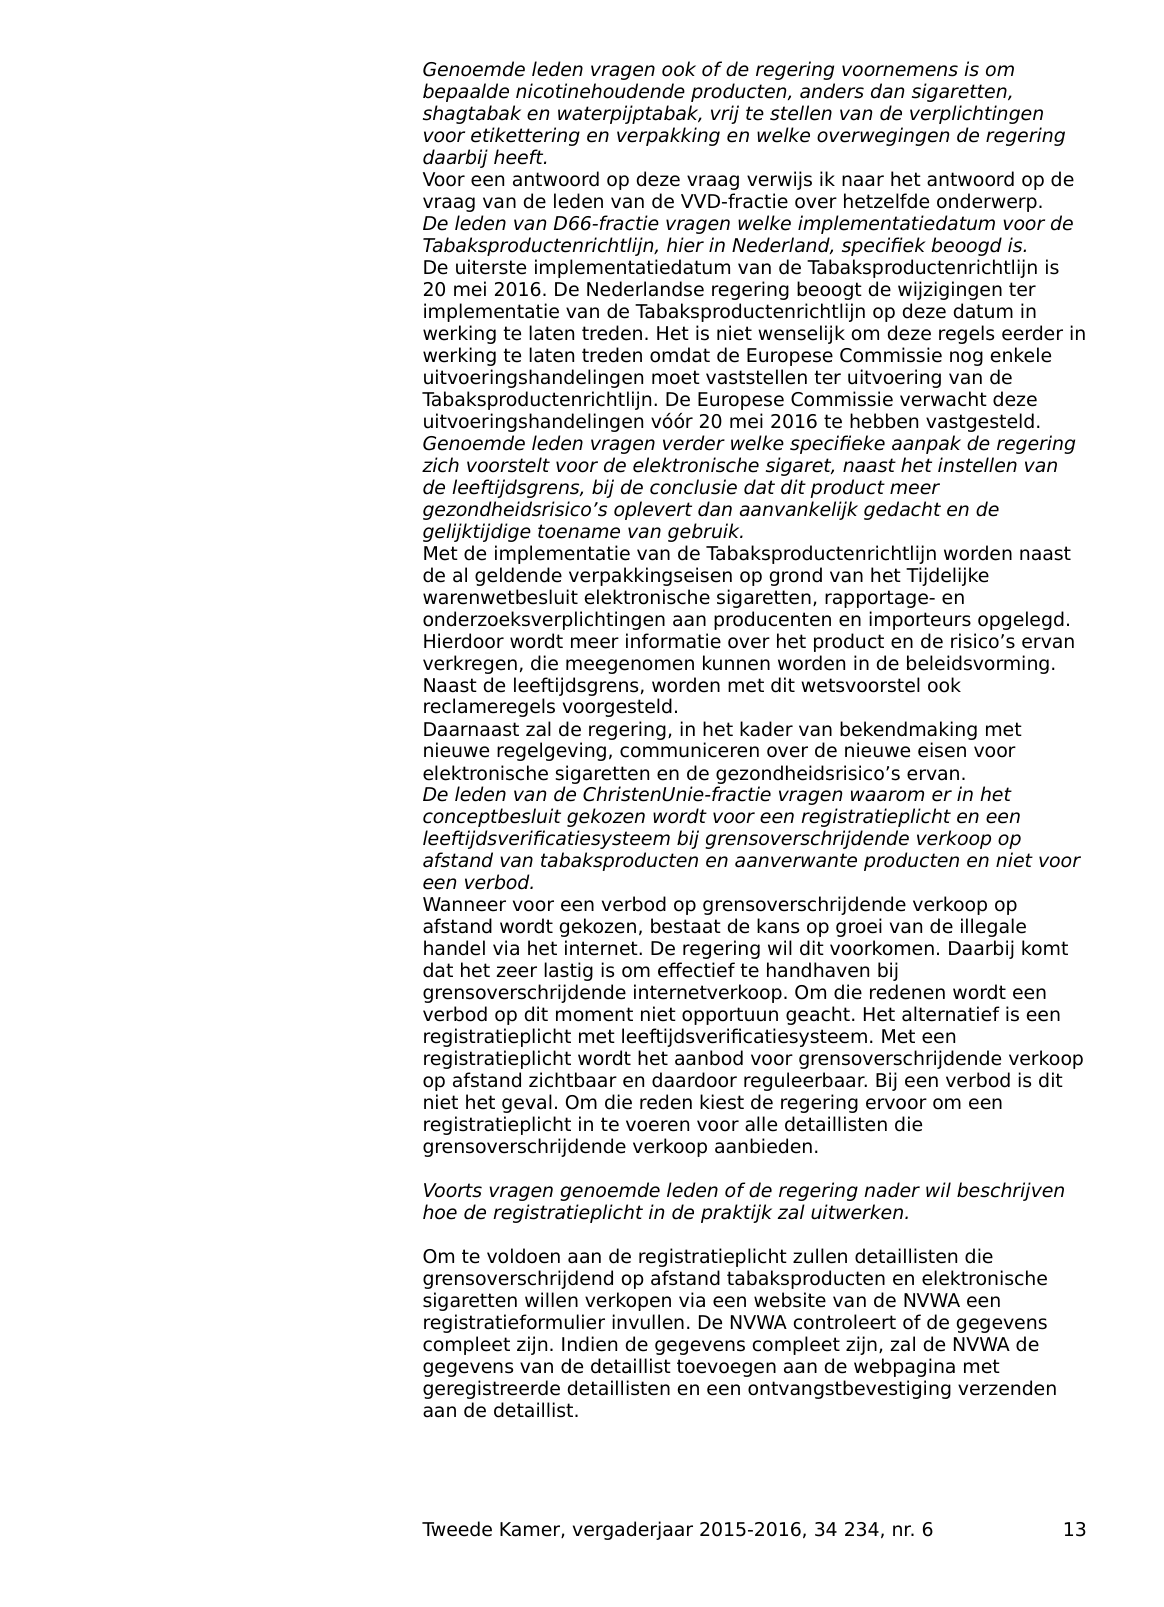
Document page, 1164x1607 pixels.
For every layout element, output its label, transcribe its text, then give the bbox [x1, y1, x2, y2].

text Voorts vragen genoemde leden of de regering nader wil beschrijven hoe de registratieplicht in de praktijk zal uitwerken. [422, 1180, 1087, 1224]
text De leden van de ChristenUnie-fractie vragen waarom er in het conceptbesluit gekozen wordt voor een registratieplicht en een leeftijdsverificatiesysteem bij grensoverschrijdende verkoop op afstand van tabaksproducten en aanverwante producten en niet voor een verbod. [422, 784, 1087, 894]
text De leden van D66-fractie vragen welke implementatiedatum voor de Tabaksproductenrichtlijn, hier in Nederland, specifiek beoogd is. [422, 213, 1087, 257]
text Genoemde leden vragen verder welke specifieke aanpak de regering zich voorstelt voor de elektronische sigaret, naast het instellen van de leeftijdsgrens, bij de conclusie dat dit product meer gezondheidsrisico’s oplevert dan aanvankelijk gedacht en de gelijktijdige toename van gebruik. [422, 433, 1087, 543]
text Met de implementatie van de Tabaksproductenrichtlijn worden naast de al geldende verpakkingseisen op grond van het Tijdelijke warenwetbesluit elektronische sigaretten, rapportage- en onderzoeksverplichtingen aan producenten en importeurs opgelegd. Hierdoor wordt meer informatie over het product en de risico’s ervan verkregen, die meegenomen kunnen worden in de beleidsvorming. Naast de leeftijdsgrens, worden met dit wetsvoorstel ook reclameregels voorgesteld. [422, 543, 1087, 718]
text Genoemde leden vragen ook of de regering voornemens is om bepaalde nicotinehoudende producten, anders dan sigaretten, shagtabak en waterpijptabak, vrij te stellen van de verplichtingen voor etikettering en verpakking en welke overwegingen de regering daarbij heeft. [422, 59, 1087, 169]
text Wanneer voor een verbod op grensoverschrijdende verkoop op afstand wordt gekozen, bestaat de kans op groei van de illegale handel via het internet. De regering wil dit voorkomen. Daarbij komt dat het zeer lastig is om effectief te handhaven bij grensoverschrijdende internetverkoop. Om die redenen wordt een verbod op dit moment niet opportuun geacht. Het alternatief is een registratieplicht met leeftijdsverificatiesysteem. Met een registratieplicht wordt het aanbod voor grensoverschrijdende verkoop op afstand zichtbaar en daardoor reguleerbaar. Bij een verbod is dit niet het geval. Om die reden kiest de regering ervoor om een registratieplicht in te voeren voor alle detaillisten die grensoverschrijdende verkoop aanbieden. [422, 894, 1087, 1158]
text Daarnaast zal de regering, in het kader van bekendmaking met nieuwe regelgeving, communiceren over de nieuwe eisen voor elektronische sigaretten en de gezondheidsrisico’s ervan. [422, 718, 1087, 784]
text Om te voldoen aan de registratieplicht zullen detaillisten die grensoverschrijdend op afstand tabaksproducten en elektronische sigaretten willen verkopen via een website van de NVWA een registratieformulier invullen. De NVWA controleert of de gegevens compleet zijn. Indien de gegevens compleet zijn, zal de NVWA de gegevens van de detaillist toevoegen aan de webpagina met geregistreerde detaillisten en een ontvangstbevestiging verzenden aan de detaillist. [422, 1246, 1087, 1422]
text De uiterste implementatiedatum van de Tabaksproductenrichtlijn is 20 mei 2016. De Nederlandse regering beoogt de wijzigingen ter implementatie van de Tabaksproductenrichtlijn op deze datum in werking te laten treden. Het is niet wenselijk om deze regels eerder in werking te laten treden omdat de Europese Commissie nog enkele uitvoeringshandelingen moet vaststellen ter uitvoering van de Tabaksproductenrichtlijn. De Europese Commissie verwacht deze uitvoeringshandelingen vóór 20 mei 2016 te hebben vastgesteld. [422, 257, 1087, 433]
text Voor een antwoord op deze vraag verwijs ik naar het antwoord op de vraag van de leden van de VVD-fractie over hetzelfde onderwerp. [422, 169, 1087, 213]
